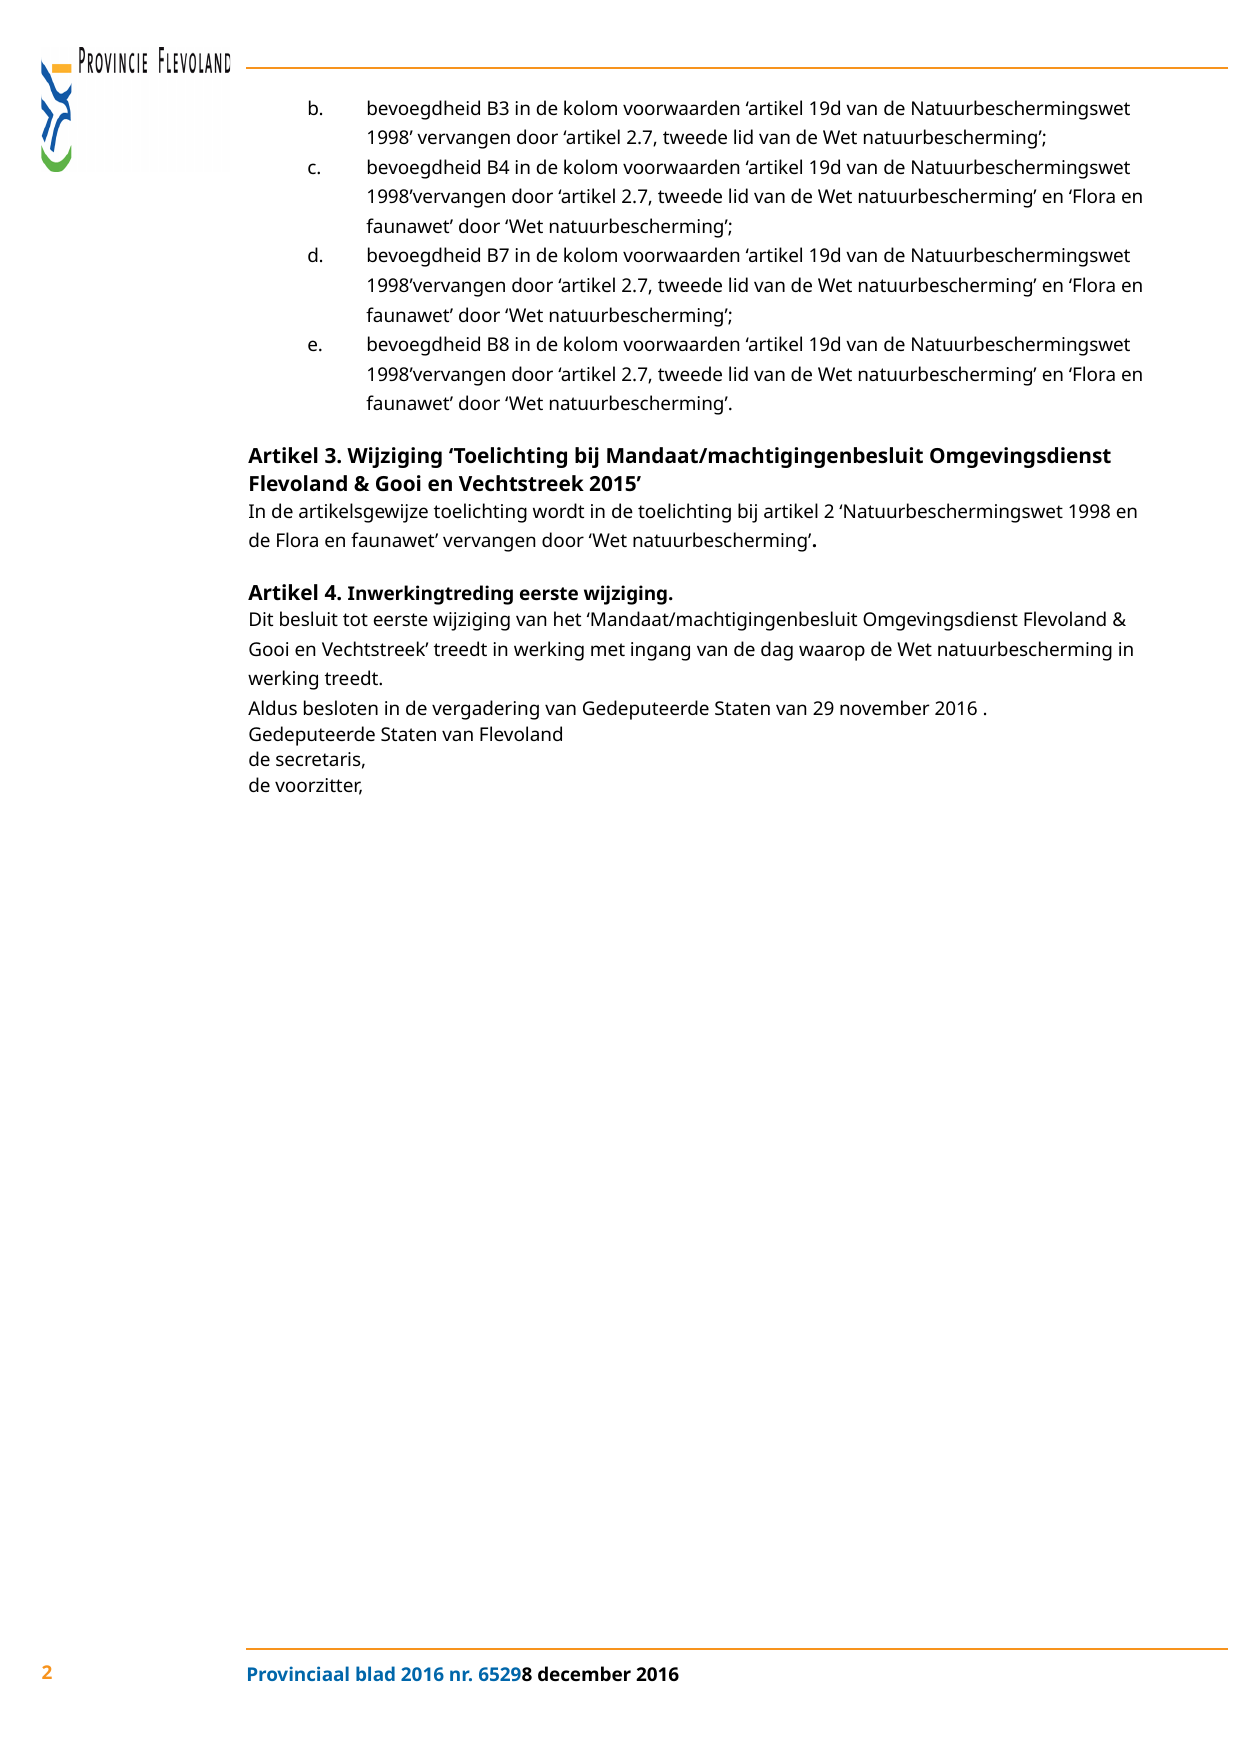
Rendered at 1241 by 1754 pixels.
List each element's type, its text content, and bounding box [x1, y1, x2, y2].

list bevoegdheid B4 in de kolom voorwaarden ‘artikel 19d van de Natuurbeschermingswet 1998’vervangen door ‘artikel 2.7, tweede lid van de Wet natuurbescherming’ en ‘Flora en faunawet’ door ‘Wet natuurbescherming’; [307, 154, 1152, 239]
list bevoegdheid B7 in de kolom voorwaarden ‘artikel 19d van de Natuurbeschermingswet 1998’vervangen door ‘artikel 2.7, tweede lid van de Wet natuurbescherming’ en ‘Flora en faunawet’ door ‘Wet natuurbescherming’; [307, 243, 1152, 328]
text Dit besluit tot eerste wijziging van het ‘Mandaat/machtigingenbesluit Omgevingsdienst Flevoland & Gooi en Vechtstreek’ treedt in werking met ingang van de dag waarop de Wet natuurbescherming in werking treedt. [248, 606, 1152, 691]
text Artikel 4. Inwerkingtreding eerste wijziging. [248, 578, 1152, 606]
text Gedeputeerde Staten van Flevoland [248, 721, 1152, 747]
text In de artikelsgewijze toelichting wordt in de toelichting bij artikel 2 ‘Natuurbeschermingswet 1998 en de Flora en faunawet’ vervangen door ‘Wet natuurbescherming’. [248, 498, 1152, 553]
list bevoegdheid B3 in de kolom voorwaarden ‘artikel 19d van de Natuurbeschermingswet 1998’ vervangen door ‘artikel 2.7, tweede lid van de Wet natuurbescherming’; [307, 95, 1152, 150]
picture [41, 47, 231, 172]
text de secretaris, [248, 747, 1152, 772]
text de voorzitter, [248, 772, 1152, 798]
list bevoegdheid B8 in de kolom voorwaarden ‘artikel 19d van de Natuurbeschermingswet 1998’vervangen door ‘artikel 2.7, tweede lid van de Wet natuurbescherming’ en ‘Flora en faunawet’ door ‘Wet natuurbescherming’. [307, 331, 1152, 416]
text Artikel 3. Wijziging ‘Toelichting bij Mandaat/machtigingenbesluit Omgevingsdienst Flevoland & Gooi en Vechtstreek 2015’ [248, 441, 1152, 498]
text Aldus besloten in de vergadering van Gedeputeerde Staten van 29 november 2016 . [248, 695, 1152, 721]
